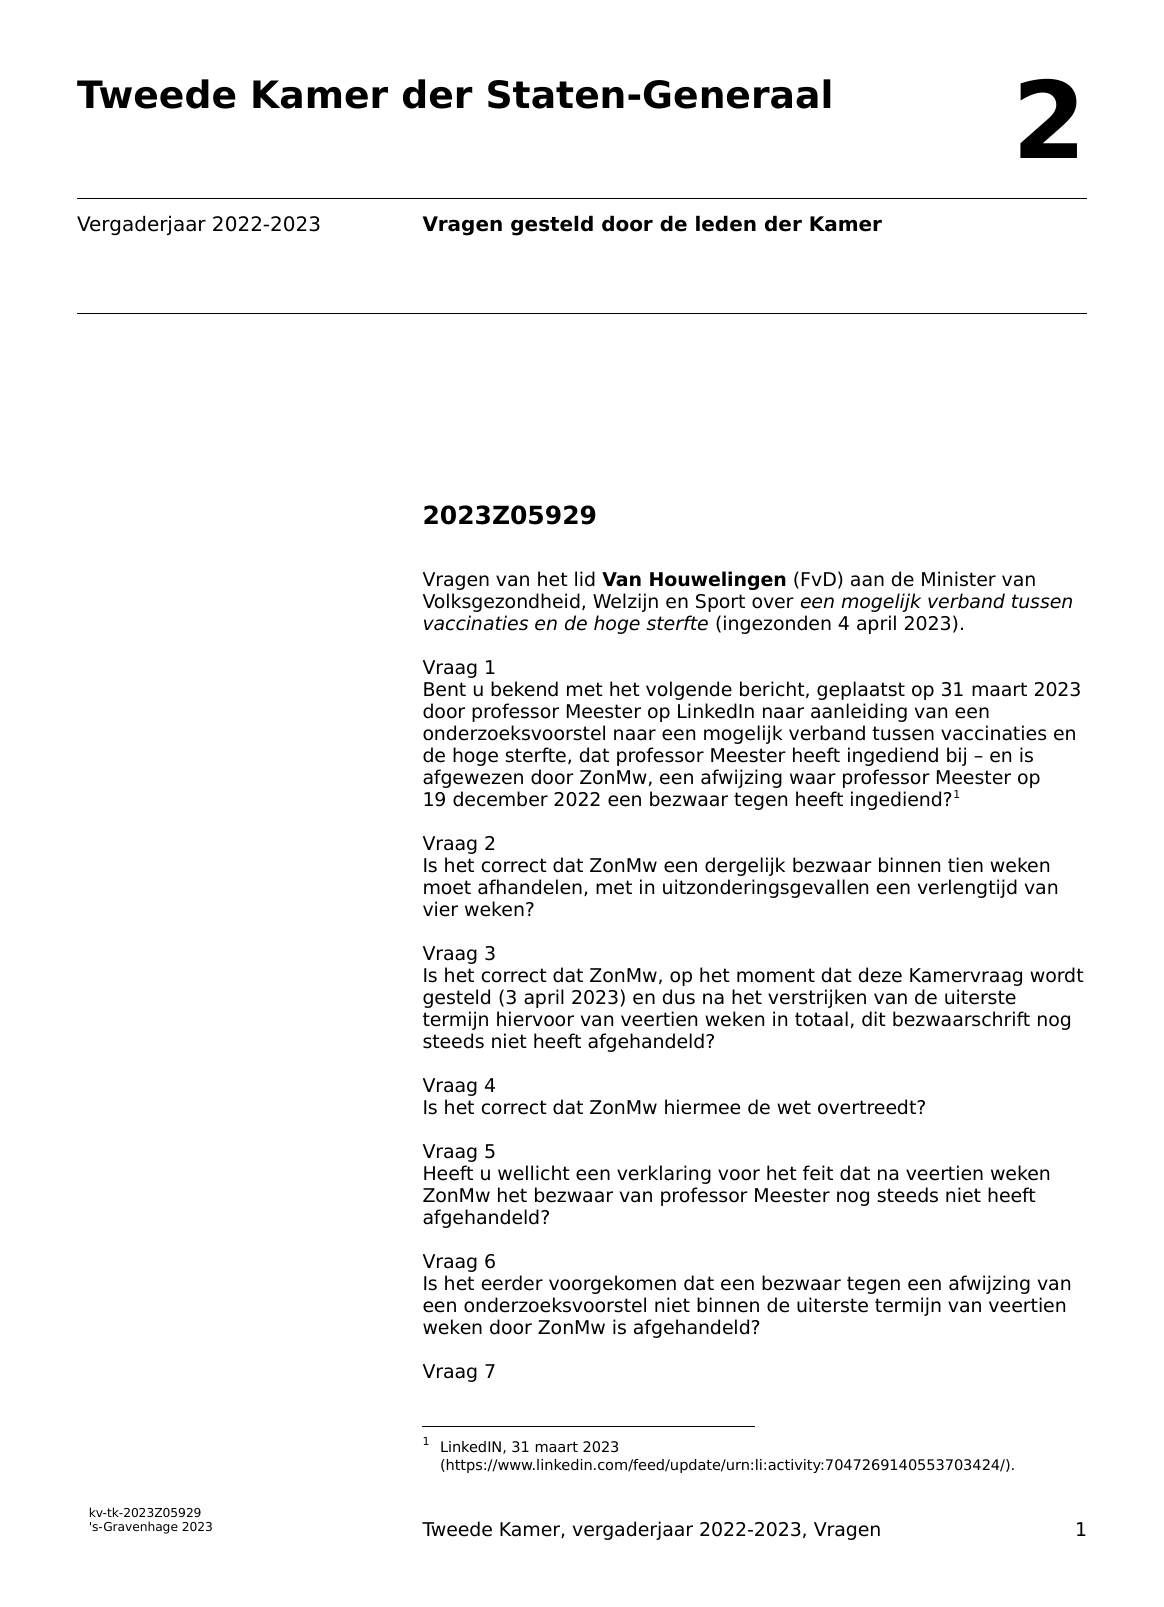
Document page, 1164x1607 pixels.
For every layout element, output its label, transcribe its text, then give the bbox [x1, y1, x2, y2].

text Is het correct dat ZonMw een dergelijk bezwaar binnen tien weken moet afhandelen, met in uitzonderingsgevallen een verlengtijd van vier weken? [422, 855, 1087, 921]
text Vragen van het lid Van Houwelingen (FvD) aan de Minister van Volksgezondheid, Welzijn en Sport over een mogelijk verband tussen vaccinaties en de hoge sterfte (ingezonden 4 april 2023). [422, 569, 1087, 635]
text Vraag 1 [422, 657, 1087, 679]
table_cell Vergaderjaar 2022-2023 [77, 199, 422, 313]
text Vraag 5 [422, 1141, 1087, 1163]
table_header 2 [886, 59, 1087, 198]
table_cell Vragen gesteld door de leden der Kamer [422, 199, 1087, 313]
text Vraag 3 [422, 943, 1087, 965]
text Heeft u wellicht een verklaring voor het feit dat na veertien weken ZonMw het bezwaar van professor Meester nog steeds niet heeft afgehandeld? [422, 1163, 1087, 1229]
text 's-Gravenhage 2023 [88, 1520, 323, 1534]
text kv-tk-2023Z05929 [88, 1506, 323, 1520]
table_header Tweede Kamer der Staten-Generaal [77, 59, 886, 198]
text Vraag 7 [422, 1361, 1087, 1383]
text Vraag 2 [422, 833, 1087, 855]
text Vraag 6 [422, 1251, 1087, 1273]
text Vraag 4 [422, 1075, 1087, 1097]
text Bent u bekend met het volgende bericht, geplaatst op 31 maart 2023 door professor Meester op LinkedIn naar aanleiding van een onderzoeksvoorstel naar een mogelijk verband tussen vaccinaties en de hoge sterfte, dat professor Meester heeft ingediend bij – en is afgewezen door ZonMw, een afwijzing waar professor Meester op 19 december 2022 een bezwaar tegen heeft ingediend? [422, 679, 1087, 811]
text Is het correct dat ZonMw hiermee de wet overtreedt? [422, 1097, 1087, 1119]
text LinkedIN, 31 maart 2023 (https://www.linkedin.com/feed/update/urn:li:activity:7047269140553703424/). [422, 1435, 1087, 1474]
text Is het eerder voorgekomen dat een bezwaar tegen een afwijzing van een onderzoeksvoorstel niet binnen de uiterste termijn van veertien weken door ZonMw is afgehandeld? [422, 1273, 1087, 1339]
text Is het correct dat ZonMw, op het moment dat deze Kamervraag wordt gesteld (3 april 2023) en dus na het verstrijken van de uiterste termijn hiervoor van veertien weken in totaal, dit bezwaarschrift nog steeds niet heeft afgehandeld? [422, 965, 1087, 1053]
text 2023Z05929 [422, 501, 1087, 531]
